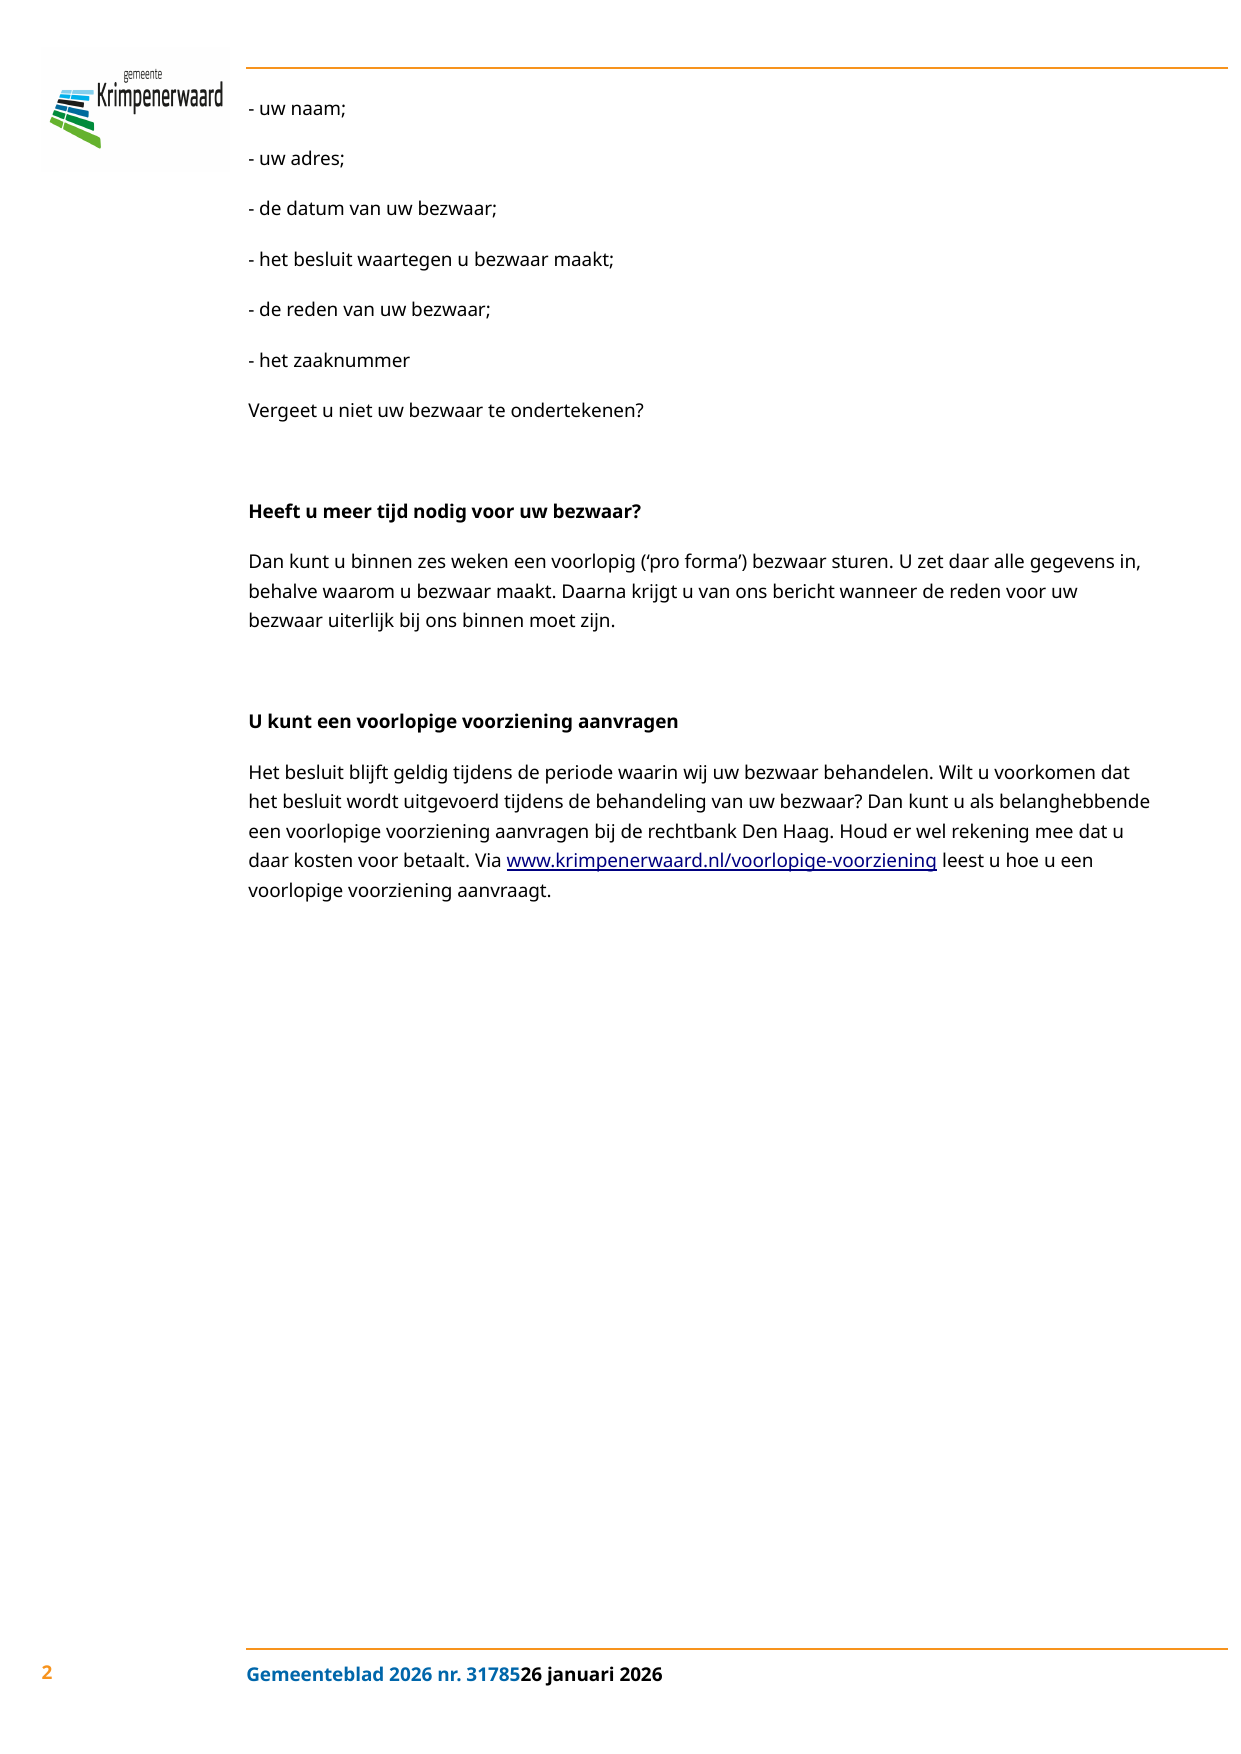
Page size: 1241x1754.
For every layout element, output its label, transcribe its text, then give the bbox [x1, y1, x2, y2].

text - de datum van uw bezwaar; [248, 196, 1152, 221]
text Het besluit blijft geldig tijdens de periode waarin wij uw bezwaar behandelen. Wilt u voorkomen dat het besluit wordt uitgevoerd tijdens de behandeling van uw bezwaar? Dan kunt u als belanghebbende een voorlopige voorziening aanvragen bij de rechtbank Den Haag. Houd er wel rekening mee dat u daar kosten voor betaalt. Via www.krimpenerwaard.nl/voorlopige-voorziening leest u hoe u een voorlopige voorziening aanvraagt. [248, 759, 1152, 903]
text - de reden van uw bezwaar; [248, 296, 1152, 322]
picture [41, 47, 231, 172]
text - het zaaknummer [248, 347, 1152, 373]
text - uw naam; [248, 95, 1152, 121]
text Dan kunt u binnen zes weken een voorlopig (‘pro forma’) bezwaar sturen. U zet daar alle gegevens in, behalve waarom u bezwaar maakt. Daarna krijgt u van ons bericht wanneer de reden voor uw bezwaar uiterlijk bij ons binnen moet zijn. [248, 548, 1152, 633]
text - uw adres; [248, 145, 1152, 171]
text - het besluit waartegen u bezwaar maakt; [248, 246, 1152, 272]
text Heeft u meer tijd nodig voor uw bezwaar? [248, 498, 1152, 524]
text U kunt een voorlopige voorziening aanvragen [248, 708, 1152, 734]
text Vergeet u niet uw bezwaar te ondertekenen? [248, 397, 1152, 423]
